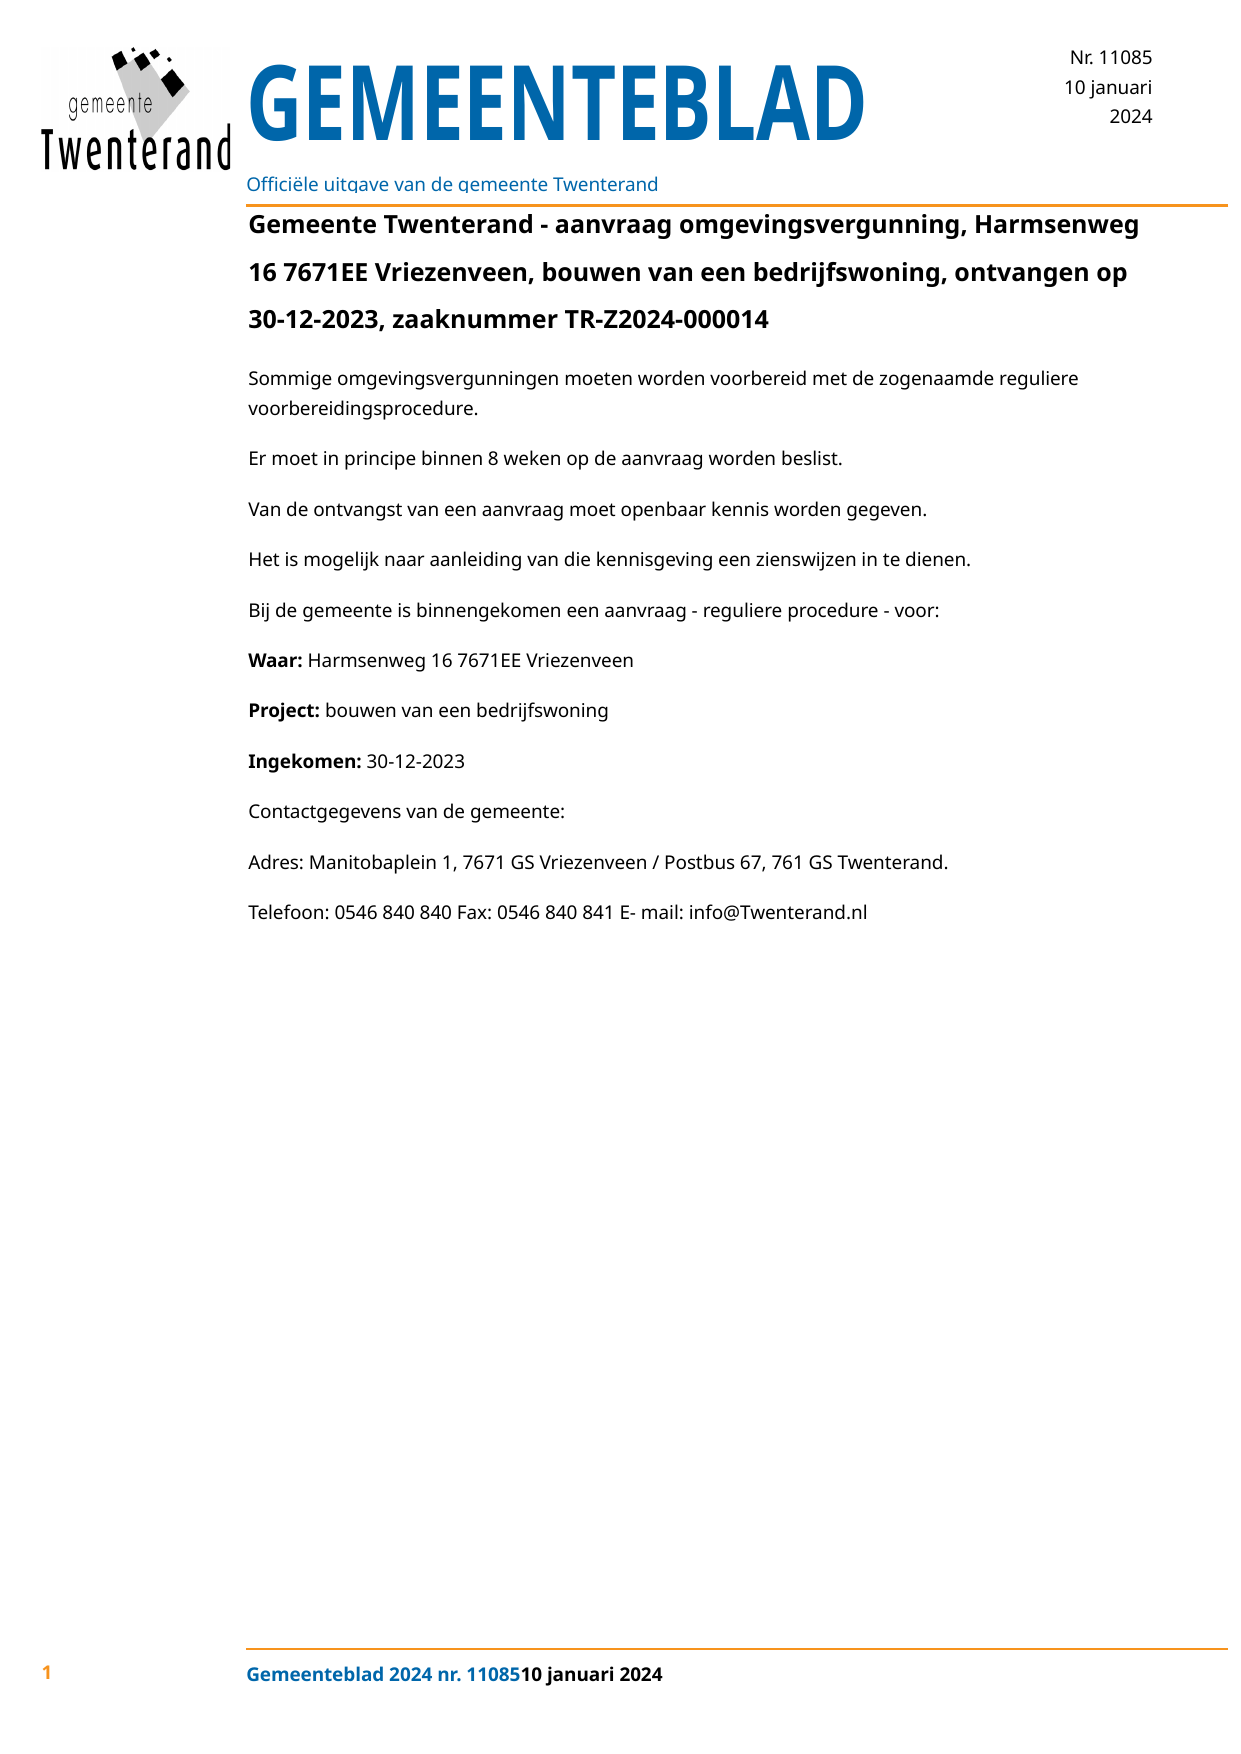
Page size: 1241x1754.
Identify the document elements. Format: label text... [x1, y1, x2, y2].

text Bij de gemeente is binnengekomen een aanvraag - reguliere procedure - voor: [248, 597, 1152, 622]
text Project: bouwen van een bedrijfswoning [248, 698, 1152, 723]
text Adres: Manitobaplein 1, 7671 GS Vriezenveen / Postbus 67, 761 GS Twenterand. [248, 849, 1152, 874]
text Contactgegevens van de gemeente: [248, 798, 1152, 824]
picture [41, 47, 231, 172]
text Gemeente Twenterand - aanvraag omgevingsvergunning, Harmsenweg 16 7671EE Vriezenveen, bouwen van een bedrijfswoning, ontvangen op 30-12-2023, zaaknummer TR-Z2024-000014 [248, 207, 1152, 336]
text Er moet in principe binnen 8 weken op de aanvraag worden beslist. [248, 446, 1152, 471]
text Van de ontvangst van een aanvraag moet openbaar kennis worden gegeven. [248, 496, 1152, 522]
text Waar: Harmsenweg 16 7671EE Vriezenveen [248, 647, 1152, 673]
text Ingekomen: 30-12-2023 [248, 748, 1152, 774]
text Telefoon: 0546 840 840 Fax: 0546 840 841 E- mail: info@Twenterand.nl [248, 899, 1152, 925]
text Het is mogelijk naar aanleiding van die kennisgeving een zienswijzen in te dienen. [248, 546, 1152, 572]
text Sommige omgevingsvergunningen moeten worden voorbereid met de zogenaamde reguliere voorbereidingsprocedure. [248, 366, 1152, 421]
